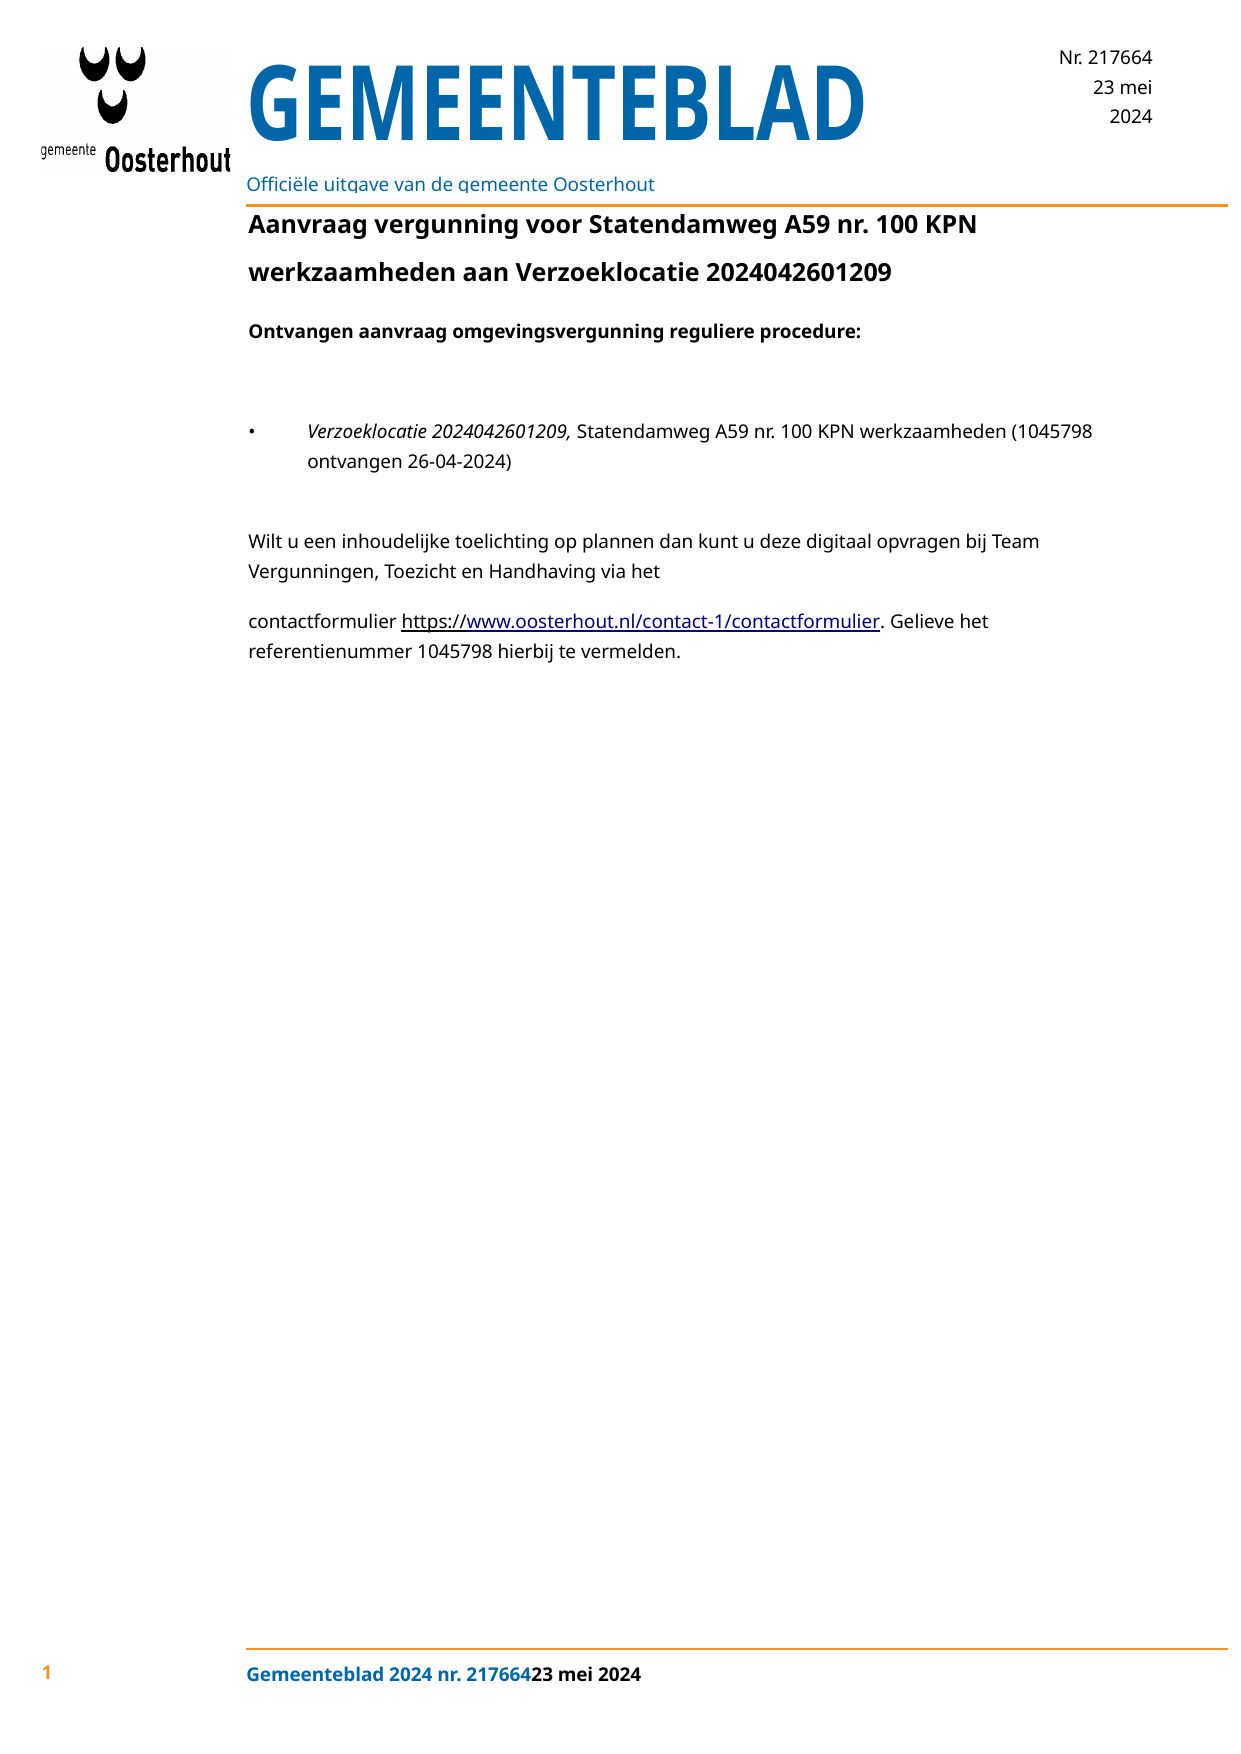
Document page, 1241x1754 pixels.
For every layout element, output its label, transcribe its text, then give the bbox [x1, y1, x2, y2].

text Wilt u een inhoudelijke toelichting op plannen dan kunt u deze digitaal opvragen bij Team Vergunningen, Toezicht en Handhaving via het [248, 528, 1152, 584]
text Ontvangen aanvraag omgevingsvergunning reguliere procedure: [248, 318, 1152, 344]
list Verzoeklocatie 2024042601209, Statendamweg A59 nr. 100 KPN werkzaamheden (1045798 ontvangen 26-04-2024) [248, 419, 1152, 474]
text Aanvraag vergunning voor Statendamweg A59 nr. 100 KPN werkzaamheden aan Verzoeklocatie 2024042601209 [248, 207, 1152, 288]
text contactformulier https://www.oosterhout.nl/contact-1/contactformulier. Gelieve het referentienummer 1045798 hierbij te vermelden. [248, 608, 1152, 664]
picture [41, 47, 231, 172]
